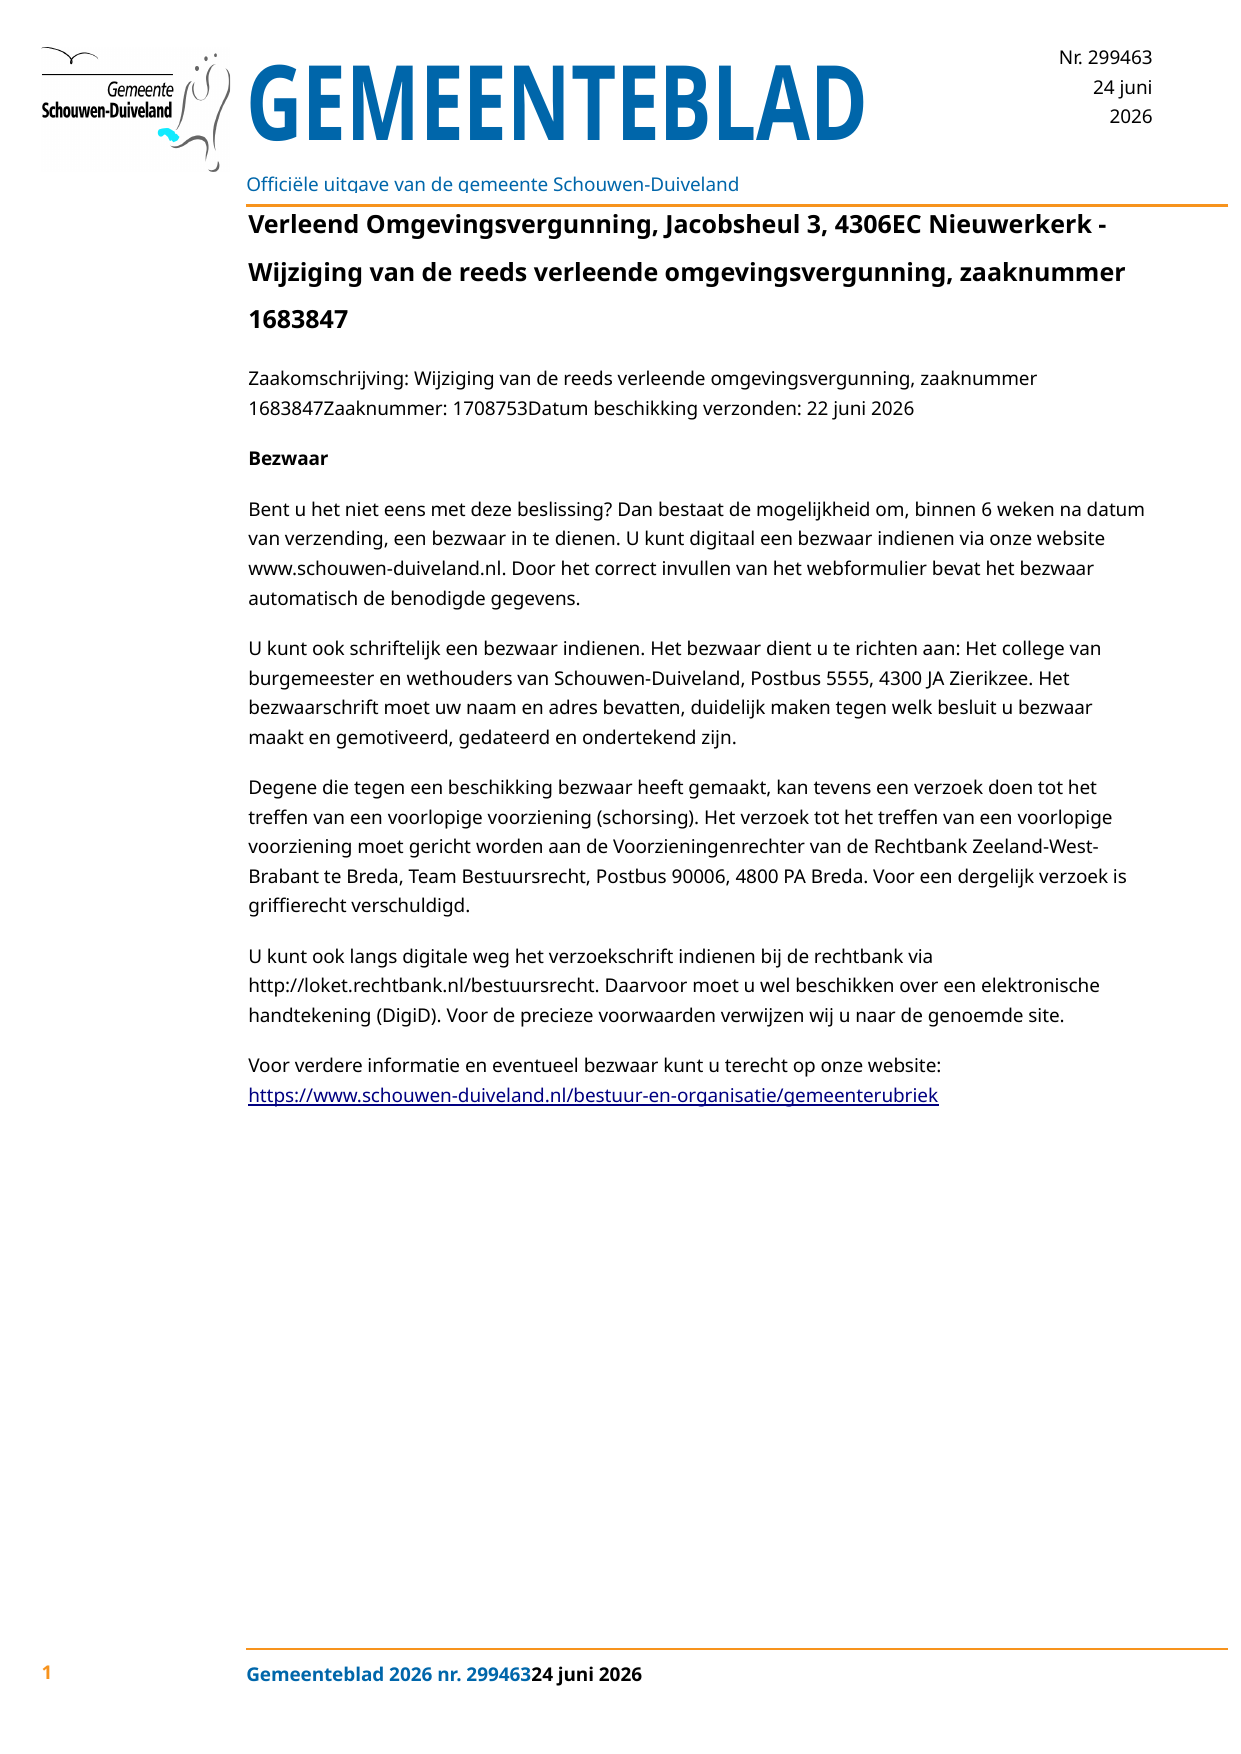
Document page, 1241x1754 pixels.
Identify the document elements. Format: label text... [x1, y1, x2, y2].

text Bent u het niet eens met deze beslissing? Dan bestaat de mogelijkheid om, binnen 6 weken na datum van verzending, een bezwaar in te dienen. U kunt digitaal een bezwaar indienen via onze website www.schouwen-duiveland.nl. Door het correct invullen van het webformulier bevat het bezwaar automatisch de benodigde gegevens. [248, 496, 1152, 610]
picture [41, 47, 231, 172]
text Zaakomschrijving: Wijziging van de reeds verleende omgevingsvergunning, zaaknummer 1683847Zaaknummer: 1708753Datum beschikking verzonden: 22 juni 2026 [248, 366, 1152, 421]
text Verleend Omgevingsvergunning, Jacobsheul 3, 4306EC Nieuwerkerk - Wijziging van de reeds verleende omgevingsvergunning, zaaknummer 1683847 [248, 207, 1152, 336]
text Bezwaar [248, 446, 1152, 471]
text Voor verdere informatie en eventueel bezwaar kunt u terecht op onze website: https://www.schouwen-duiveland.nl/bestuur-en-organisatie/gemeenterubriek [248, 1053, 1152, 1108]
text Degene die tegen een beschikking bezwaar heeft gemaakt, kan tevens een verzoek doen tot het treffen van een voorlopige voorziening (schorsing). Het verzoek tot het treffen van een voorlopige voorziening moet gericht worden aan de Voorzieningenrechter van de Rechtbank Zeeland-West-Brabant te Breda, Team Bestuursrecht, Postbus 90006, 4800 PA Breda. Voor een dergelijk verzoek is griffierecht verschuldigd. [248, 774, 1152, 918]
text U kunt ook langs digitale weg het verzoekschrift indienen bij de rechtbank via http://loket.rechtbank.nl/bestuursrecht. Daarvoor moet u wel beschikken over een elektronische handtekening (DigiD). Voor de precieze voorwaarden verwijzen wij u naar de genoemde site. [248, 943, 1152, 1028]
text U kunt ook schriftelijk een bezwaar indienen. Het bezwaar dient u te richten aan: Het college van burgemeester en wethouders van Schouwen-Duiveland, Postbus 5555, 4300 JA Zierikzee. Het bezwaarschrift moet uw naam en adres bevatten, duidelijk maken tegen welk besluit u bezwaar maakt en gemotiveerd, gedateerd en ondertekend zijn. [248, 635, 1152, 749]
